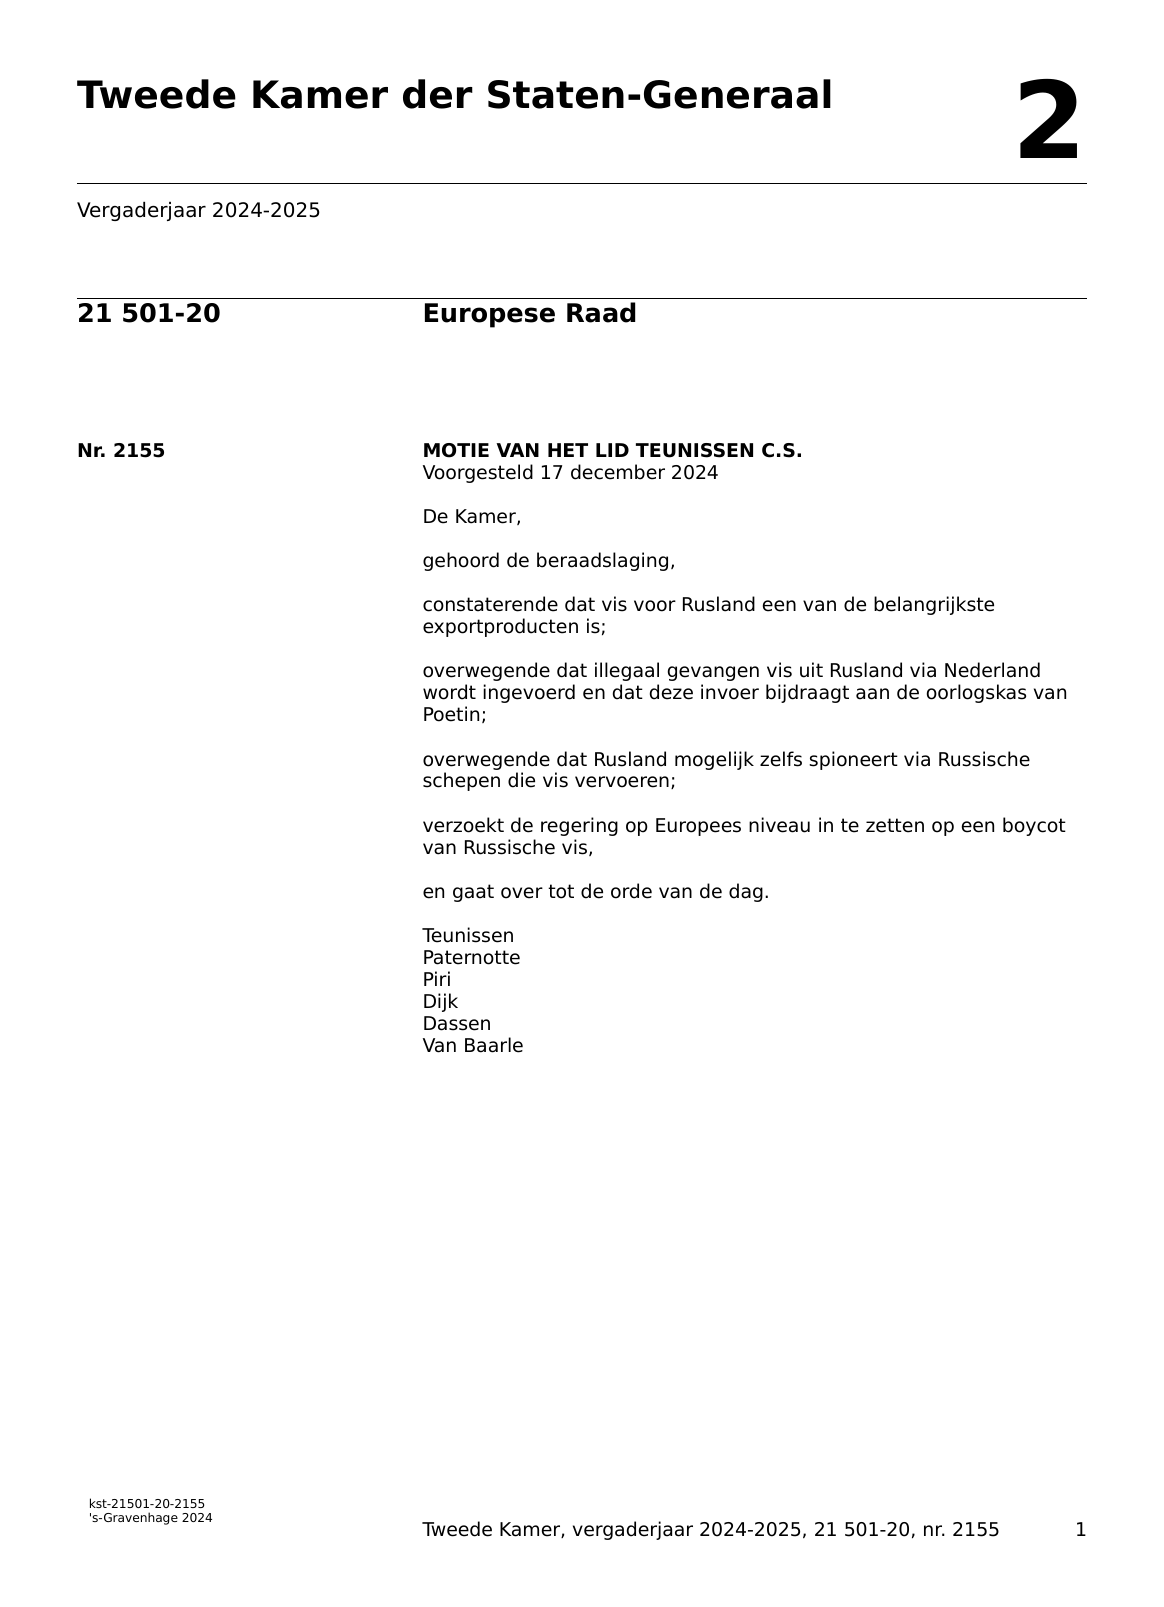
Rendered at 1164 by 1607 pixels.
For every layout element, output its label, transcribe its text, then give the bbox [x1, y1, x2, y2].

subtitle Nr. 2155 MOTIE VAN HET LID TEUNISSEN C.S. [77, 440, 1087, 462]
text en gaat over tot de orde van de dag. [422, 881, 1087, 903]
text overwegende dat illegaal gevangen vis uit Rusland via Nederland wordt ingevoerd en dat deze invoer bijdraagt aan de oorlogskas van Poetin; [422, 660, 1087, 726]
text Piri [422, 969, 1087, 991]
text verzoekt de regering op Europees niveau in te zetten op een boycot van Russische vis, [422, 814, 1087, 858]
text Dassen [422, 1013, 1087, 1035]
text constaterende dat vis voor Rusland een van de belangrijkste exportproducten is; [422, 594, 1087, 638]
text overwegende dat Rusland mogelijk zelfs spioneert via Russische schepen die vis vervoeren; [422, 748, 1087, 792]
text kst-21501-20-2155 [88, 1497, 323, 1511]
text gehoord de beraadslaging, [422, 550, 1087, 572]
text Voorgesteld 17 december 2024 [422, 462, 1087, 484]
table_header 2 [886, 59, 1087, 183]
text Dijk [422, 991, 1087, 1013]
table_header Tweede Kamer der Staten-Generaal [77, 59, 886, 183]
text Paternotte [422, 947, 1087, 969]
table_cell Vergaderjaar 2024-2025 [77, 184, 1087, 298]
subtitle 21 501-20 Europese Raad [77, 299, 1087, 329]
text Van Baarle [422, 1035, 1087, 1057]
text Teunissen [422, 925, 1087, 947]
text De Kamer, [422, 506, 1087, 528]
text 's-Gravenhage 2024 [88, 1511, 323, 1525]
